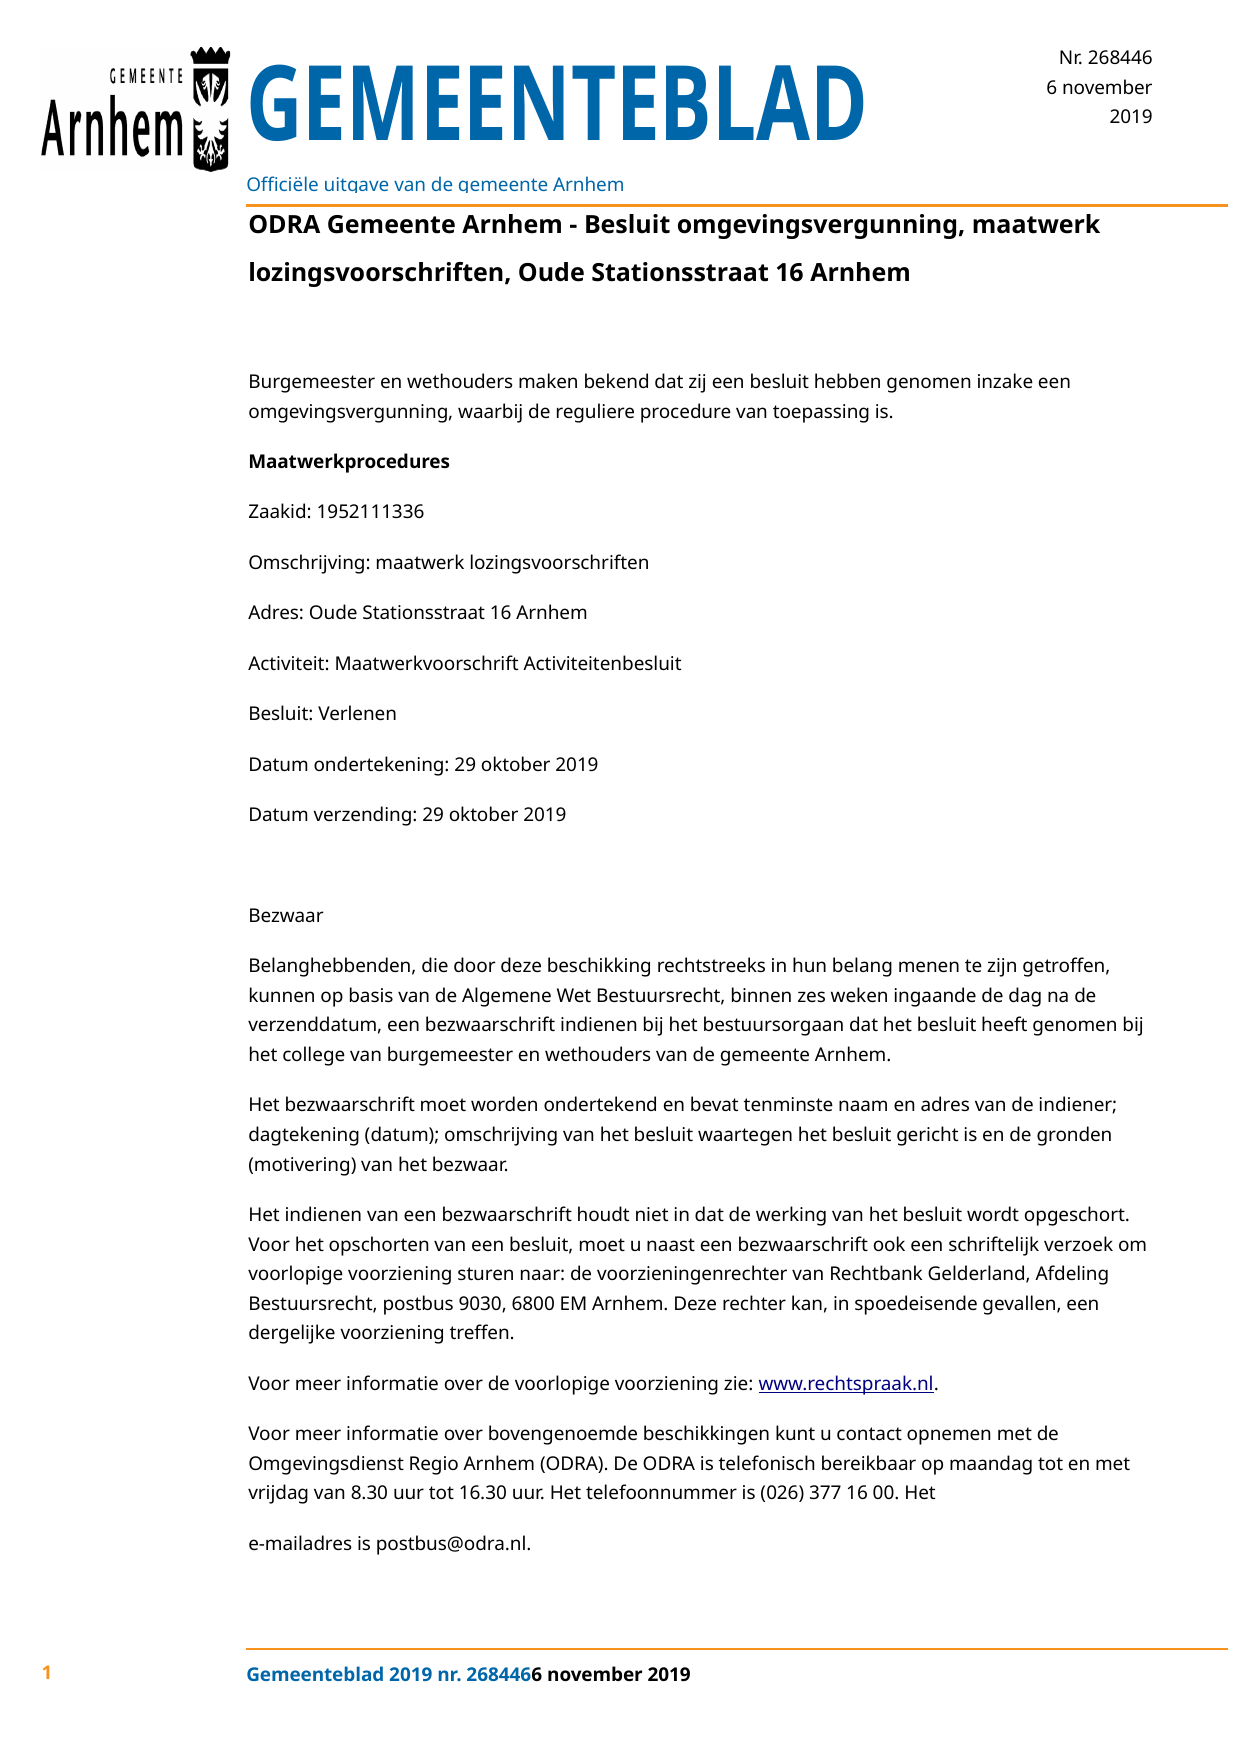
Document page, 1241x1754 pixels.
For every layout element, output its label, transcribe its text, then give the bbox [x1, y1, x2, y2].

text Belanghebbenden, die door deze beschikking rechtstreeks in hun belang menen te zijn getroffen, kunnen op basis van de Algemene Wet Bestuursrecht, binnen zes weken ingaande de dag na de verzenddatum, een bezwaarschrift indienen bij het bestuursorgaan dat het besluit heeft genomen bij het college van burgemeester en wethouders van de gemeente Arnhem. [248, 952, 1152, 1067]
text ODRA Gemeente Arnhem - Besluit omgevingsvergunning, maatwerk lozingsvoorschriften, Oude Stationsstraat 16 Arnhem [248, 207, 1152, 288]
text Adres: Oude Stationsstraat 16 Arnhem [248, 599, 1152, 625]
picture [41, 47, 231, 172]
text Het indienen van een bezwaarschrift houdt niet in dat de werking van het besluit wordt opgeschort. Voor het opschorten van een besluit, moet u naast een bezwaarschrift ook een schriftelijk verzoek om voorlopige voorziening sturen naar: de voorzieningenrechter van Rechtbank Gelderland, Afdeling Bestuursrecht, postbus 9030, 6800 EM Arnhem. Deze rechter kan, in spoedeisende gevallen, een dergelijke voorziening treffen. [248, 1201, 1152, 1345]
text Voor meer informatie over de voorlopige voorziening zie: www.rechtspraak.nl. [248, 1370, 1152, 1396]
text Besluit: Verlenen [248, 700, 1152, 726]
text Zaakid: 1952111336 [248, 499, 1152, 524]
text Burgemeester en wethouders maken bekend dat zij een besluit hebben genomen inzake een omgevingsvergunning, waarbij de reguliere procedure van toepassing is. [248, 368, 1152, 424]
text Activiteit: Maatwerkvoorschrift Activiteitenbesluit [248, 650, 1152, 676]
text Voor meer informatie over bovengenoemde beschikkingen kunt u contact opnemen met de Omgevingsdienst Regio Arnhem (ODRA). De ODRA is telefonisch bereikbaar op maandag tot en met vrijdag van 8.30 uur tot 16.30 uur. Het telefoonnummer is (026) 377 16 00. Het [248, 1420, 1152, 1505]
text Bezwaar [248, 902, 1152, 928]
text Datum ondertekening: 29 oktober 2019 [248, 751, 1152, 777]
text Omschrijving: maatwerk lozingsvoorschriften [248, 549, 1152, 575]
text e-mailadres is postbus@odra.nl. [248, 1530, 1152, 1556]
text Datum verzending: 29 oktober 2019 [248, 801, 1152, 827]
text Maatwerkprocedures [248, 448, 1152, 474]
text Het bezwaarschrift moet worden ondertekend en bevat tenminste naam en adres van de indiener; dagtekening (datum); omschrijving van het besluit waartegen het besluit gericht is en de gronden (motivering) van het bezwaar. [248, 1092, 1152, 1177]
